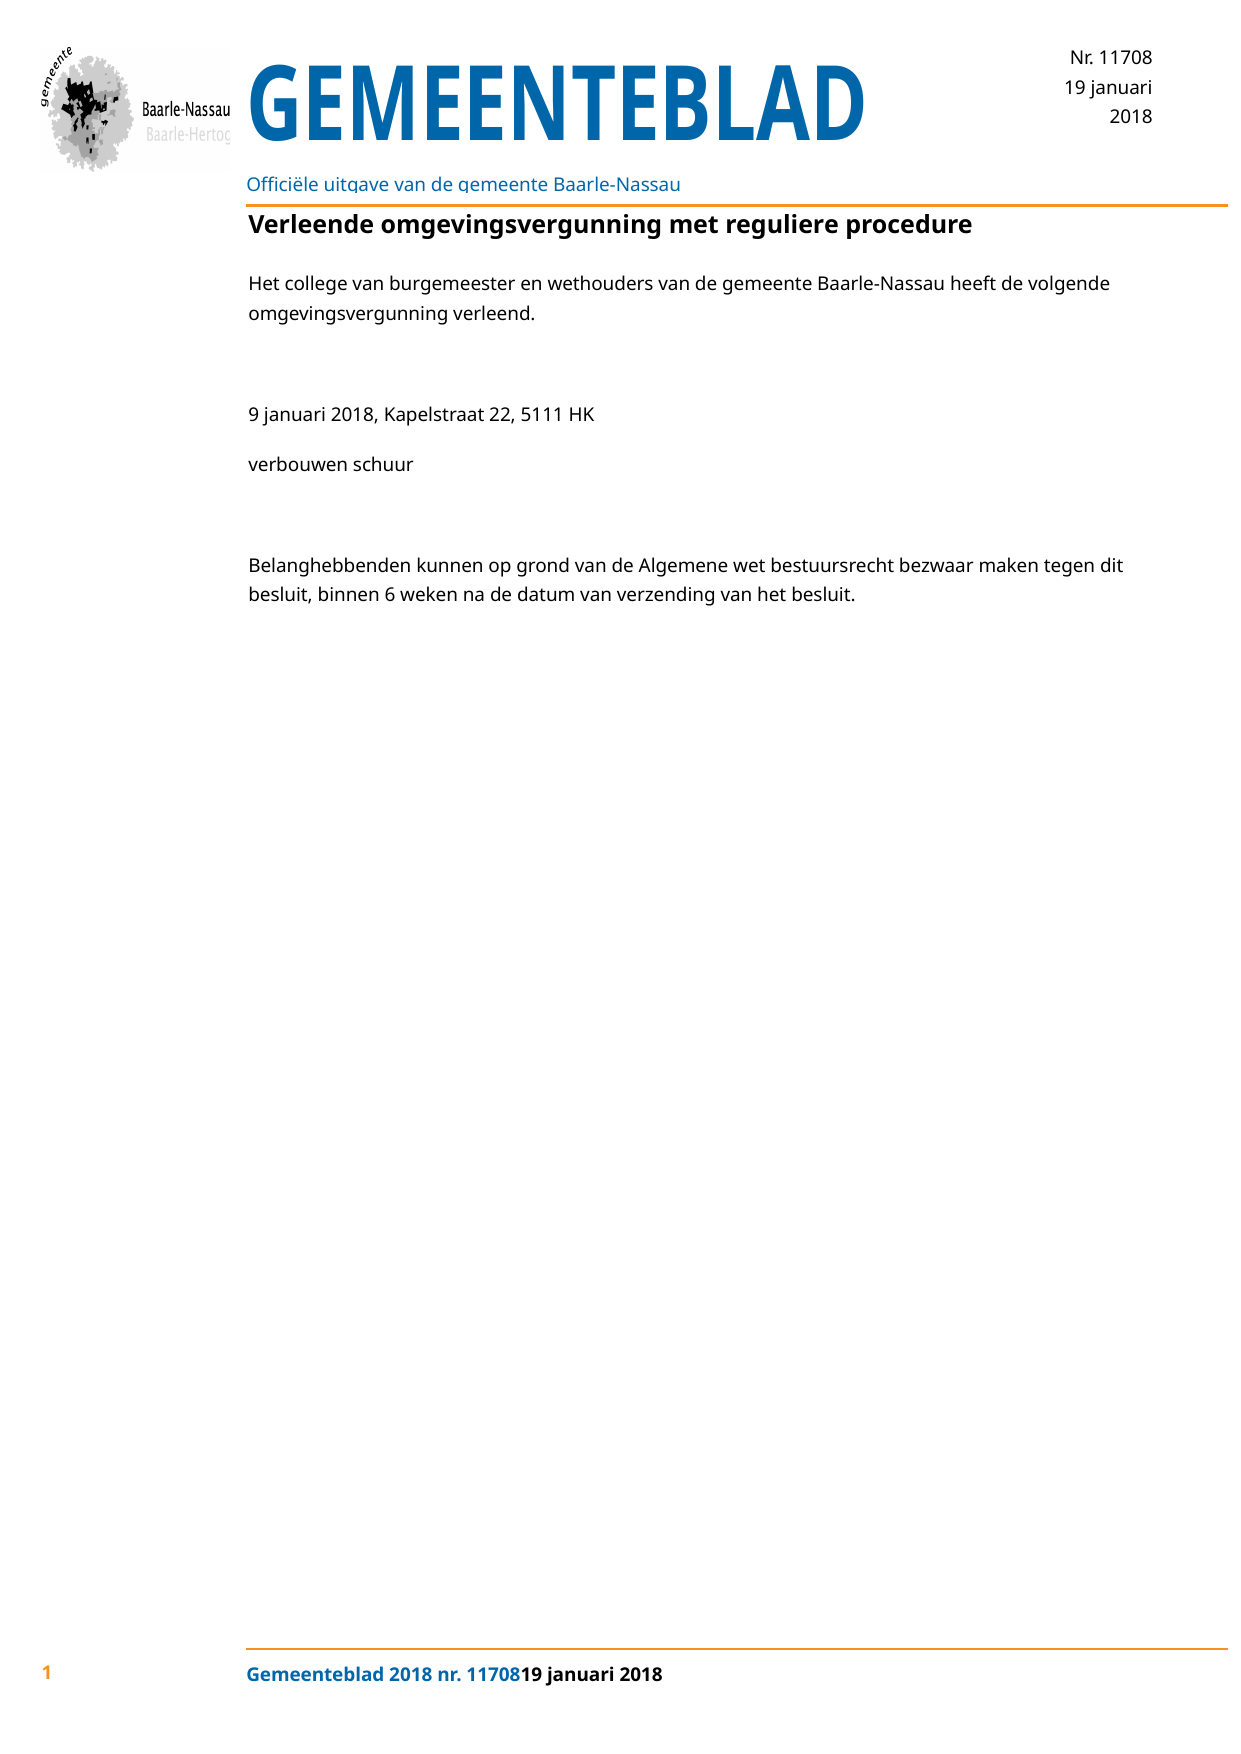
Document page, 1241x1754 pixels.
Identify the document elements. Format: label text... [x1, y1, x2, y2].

text 9 januari 2018, Kapelstraat 22, 5111 HK [248, 401, 1152, 426]
text Het college van burgemeester en wethouders van de gemeente Baarle-Nassau heeft de volgende omgevingsvergunning verleend. [248, 270, 1152, 326]
picture [41, 47, 231, 172]
text Belanghebbenden kunnen op grond van de Algemene wet bestuursrecht bezwaar maken tegen dit besluit, binnen 6 weken na de datum van verzending van het besluit. [248, 552, 1152, 607]
text verbouwen schuur [248, 451, 1152, 477]
text Verleende omgevingsvergunning met reguliere procedure [248, 207, 1152, 241]
